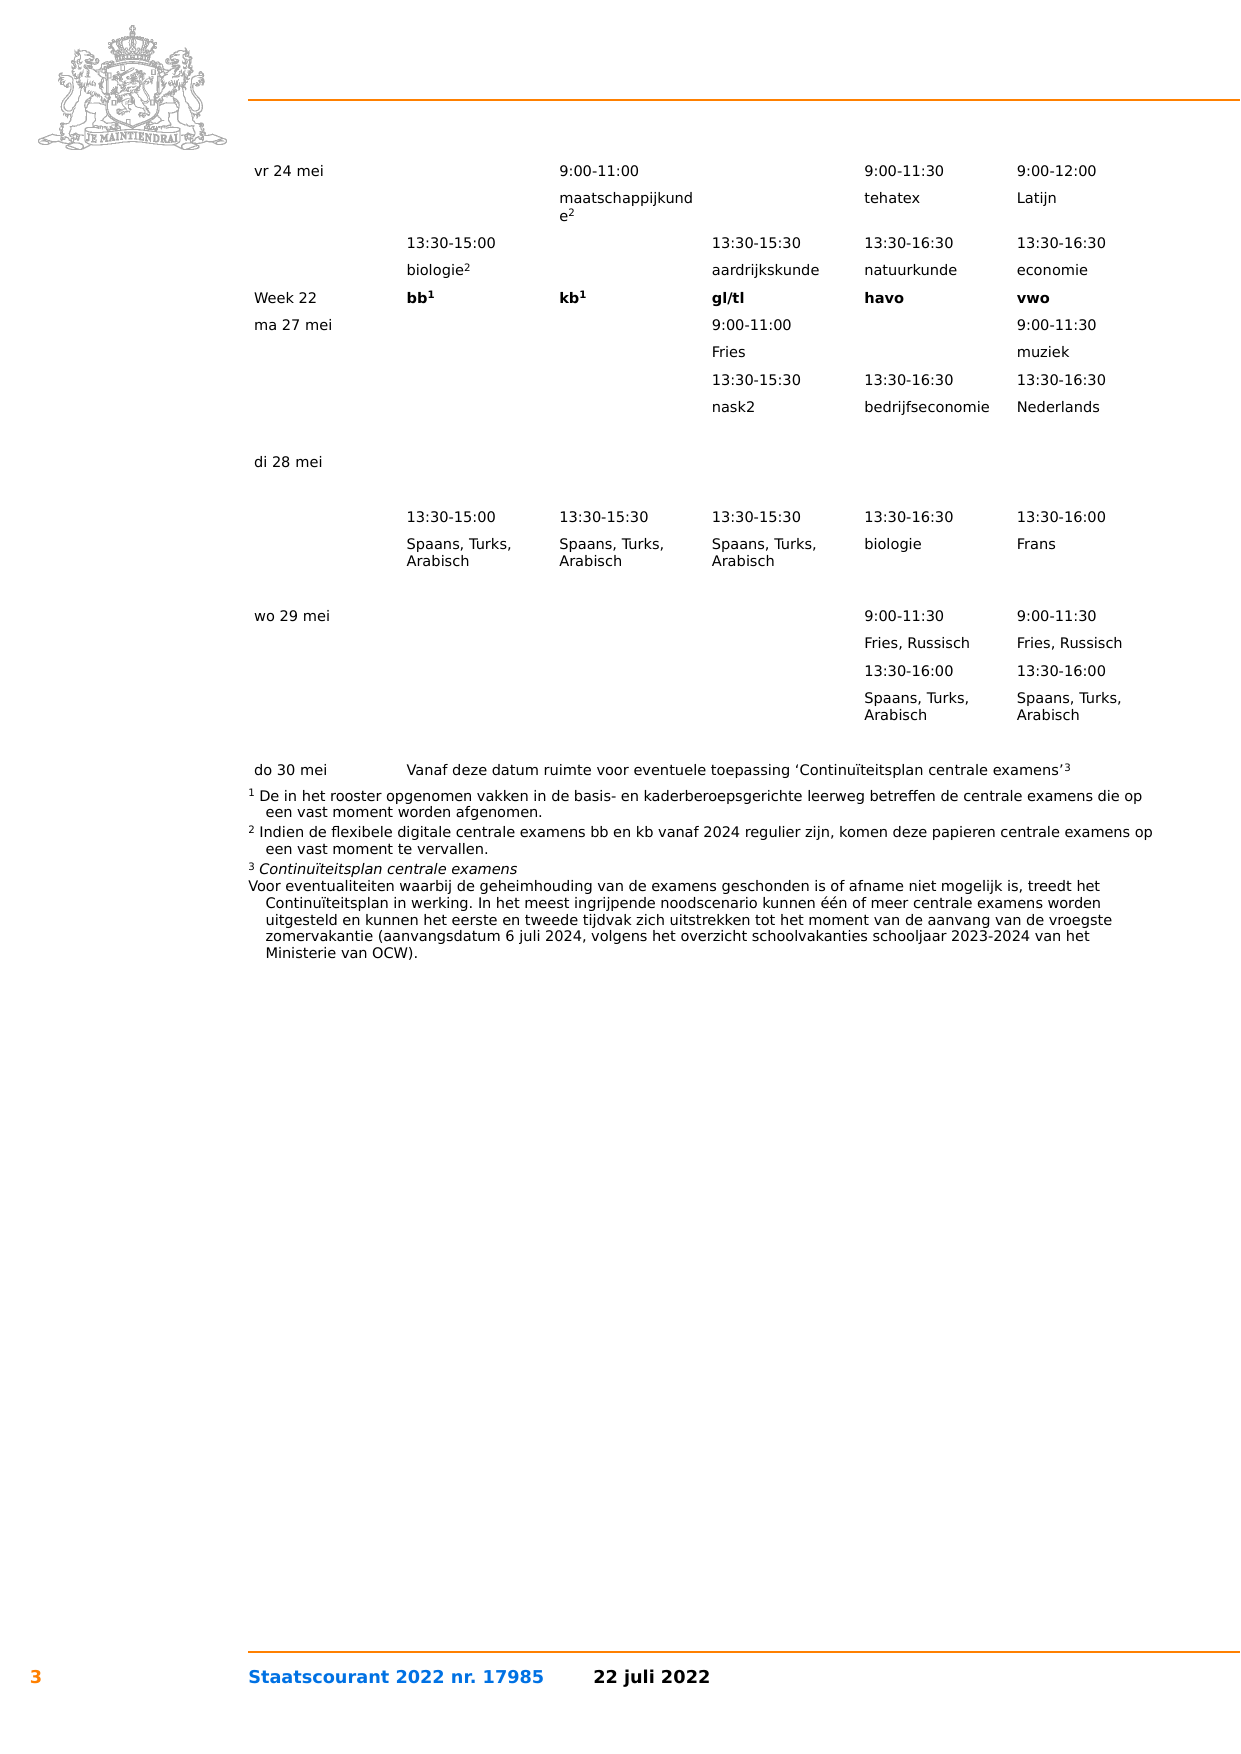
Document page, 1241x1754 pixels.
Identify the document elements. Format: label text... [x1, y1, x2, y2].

table_cell 9:00-12:00 [1011, 158, 1163, 185]
table_cell [401, 186, 553, 229]
table_cell 13:30-16:30 [859, 230, 1010, 256]
table_cell [706, 449, 858, 476]
table_cell [706, 131, 858, 157]
table_cell maatschappijkunde2 [554, 186, 705, 229]
table_cell [249, 730, 400, 756]
table_cell 13:30-16:00 [1011, 504, 1163, 530]
table_cell [249, 658, 400, 684]
table_cell [554, 658, 705, 684]
table_cell biologie2 [401, 258, 553, 284]
table_cell [706, 658, 858, 684]
table_cell [1011, 730, 1163, 756]
table_cell [554, 340, 705, 366]
table_cell Spaans, Turks, Arabisch [401, 531, 553, 575]
table_cell do 30 mei [249, 757, 400, 783]
table_cell [859, 449, 1010, 476]
table_cell 13:30-15:30 [706, 230, 858, 256]
table_cell [554, 230, 705, 256]
table_cell [401, 449, 553, 476]
table_cell aardrijkskunde [706, 258, 858, 284]
table_cell [554, 685, 705, 729]
table_cell 13:30-15:30 [706, 504, 858, 530]
table_cell [249, 531, 400, 575]
table_cell 13:30-15:30 [554, 504, 705, 530]
table_cell Week 22 [249, 285, 400, 311]
table_cell [401, 685, 553, 729]
table_cell 13:30-16:00 [1011, 658, 1163, 684]
table_cell havo [859, 285, 1010, 311]
table_cell [401, 631, 553, 657]
table_cell [554, 477, 705, 503]
table_cell [249, 367, 400, 393]
table_cell [1011, 576, 1163, 602]
table_cell 13:30-16:30 [859, 367, 1010, 393]
table_cell [401, 312, 553, 339]
table_cell [401, 340, 553, 366]
table_cell Fries, Russisch [1011, 631, 1163, 657]
table_cell vr 24 mei [249, 158, 400, 185]
picture [38, 25, 227, 150]
table_cell [859, 576, 1010, 602]
table_cell [859, 131, 1010, 157]
table_cell ma 27 mei [249, 312, 400, 339]
table_cell Vanaf deze datum ruimte voor eventuele toepassing ‘Continuïteitsplan centrale examens’3 [401, 757, 1163, 783]
table_cell [554, 422, 705, 448]
table_cell di 28 mei [249, 449, 400, 476]
table_cell Spaans, Turks, Arabisch [1011, 685, 1163, 729]
table_cell Fries, Russisch [859, 631, 1010, 657]
table_cell [401, 422, 553, 448]
table_cell Frans [1011, 531, 1163, 575]
table_cell [249, 340, 400, 366]
table_cell 13:30-16:30 [1011, 230, 1163, 256]
table_cell economie [1011, 258, 1163, 284]
table_cell [859, 730, 1010, 756]
table_cell [1011, 131, 1163, 157]
table_cell 9:00-11:30 [859, 158, 1010, 185]
table_cell 13:30-15:00 [401, 230, 553, 256]
table_cell wo 29 mei [249, 603, 400, 629]
table_cell [706, 422, 858, 448]
table_cell [706, 477, 858, 503]
table_cell [401, 603, 553, 629]
table_cell vwo [1011, 285, 1163, 311]
table_cell [706, 730, 858, 756]
table_cell [249, 258, 400, 284]
table_cell 13:30-15:30 [706, 367, 858, 393]
table_cell [1011, 422, 1163, 448]
table_cell [859, 312, 1010, 339]
table_cell tehatex [859, 186, 1010, 229]
table_cell [554, 730, 705, 756]
table_cell 13:30-16:30 [1011, 367, 1163, 393]
table_cell [554, 576, 705, 602]
table_cell [401, 158, 553, 185]
table_cell [401, 367, 553, 393]
table_cell [706, 186, 858, 229]
table_cell [401, 477, 553, 503]
table_cell 9:00-11:30 [1011, 603, 1163, 629]
table_cell 9:00-11:00 [706, 312, 858, 339]
table_cell [249, 685, 400, 729]
table_cell [249, 477, 400, 503]
table_cell [401, 658, 553, 684]
table_cell [706, 576, 858, 602]
table_cell nask2 [706, 395, 858, 421]
table_cell muziek [1011, 340, 1163, 366]
table_cell [401, 576, 553, 602]
table_cell Nederlands [1011, 395, 1163, 421]
table_cell [554, 395, 705, 421]
table_cell [554, 131, 705, 157]
table_cell bb1 [401, 285, 553, 311]
table_cell [249, 395, 400, 421]
table_cell [401, 730, 553, 756]
table_cell 9:00-11:30 [1011, 312, 1163, 339]
table_cell [706, 631, 858, 657]
table_cell [554, 312, 705, 339]
table_cell 1 De in het rooster opgenomen vakken in de basis- en kaderberoepsgerichte leerweg betreffen de centrale examens die op een vast moment worden afgenomen. 2 Indien de flexibele digitale centrale examens bb en kb vanaf 2024 regulier zijn, komen deze papieren centrale examens op een vast moment te vervallen. 3 Continuïteitsplan centrale examens Voor eventualiteiten waarbij de geheimhouding van de examens geschonden is of afname niet mogelijk is, treedt het Continuïteitsplan in werking. In het meest ingrijpende noodscenario kunnen één of meer centrale examens worden uitgesteld en kunnen het eerste en tweede tijdvak zich uitstrekken tot het moment van de aanvang van de vroegste zomervakantie (aanvangsdatum 6 juli 2024, volgens het overzicht schoolvakanties schooljaar 2023-2024 van het Ministerie van OCW). [248, 785, 1163, 962]
table_cell [249, 422, 400, 448]
table_cell [554, 258, 705, 284]
table_cell [249, 576, 400, 602]
table_cell 13:30-16:30 [859, 504, 1010, 530]
table_cell [554, 449, 705, 476]
table_cell [401, 131, 553, 157]
table_cell [859, 422, 1010, 448]
table_cell kb1 [554, 285, 705, 311]
table_cell [554, 603, 705, 629]
table_cell Latijn [1011, 186, 1163, 229]
table_cell [249, 186, 400, 229]
table_cell [401, 395, 553, 421]
table_cell Fries [706, 340, 858, 366]
table_cell [706, 158, 858, 185]
table_cell [554, 367, 705, 393]
table_cell 13:30-16:00 [859, 658, 1010, 684]
table_cell Spaans, Turks, Arabisch [554, 531, 705, 575]
table_cell Spaans, Turks, Arabisch [706, 531, 858, 575]
table_cell [859, 340, 1010, 366]
table_cell [249, 131, 400, 157]
table_cell [249, 504, 400, 530]
table_cell [706, 685, 858, 729]
table_cell [554, 631, 705, 657]
table_cell bedrijfseconomie [859, 395, 1010, 421]
table_cell natuurkunde [859, 258, 1010, 284]
table_cell [706, 603, 858, 629]
table_cell biologie [859, 531, 1010, 575]
table_cell [249, 230, 400, 256]
table_cell [859, 477, 1010, 503]
table_cell [1011, 449, 1163, 476]
table_cell [249, 631, 400, 657]
table_cell gl/tl [706, 285, 858, 311]
table_cell 13:30-15:00 [401, 504, 553, 530]
table_cell 9:00-11:30 [859, 603, 1010, 629]
table_cell [1011, 477, 1163, 503]
table_cell 9:00-11:00 [554, 158, 705, 185]
table_cell Spaans, Turks, Arabisch [859, 685, 1010, 729]
